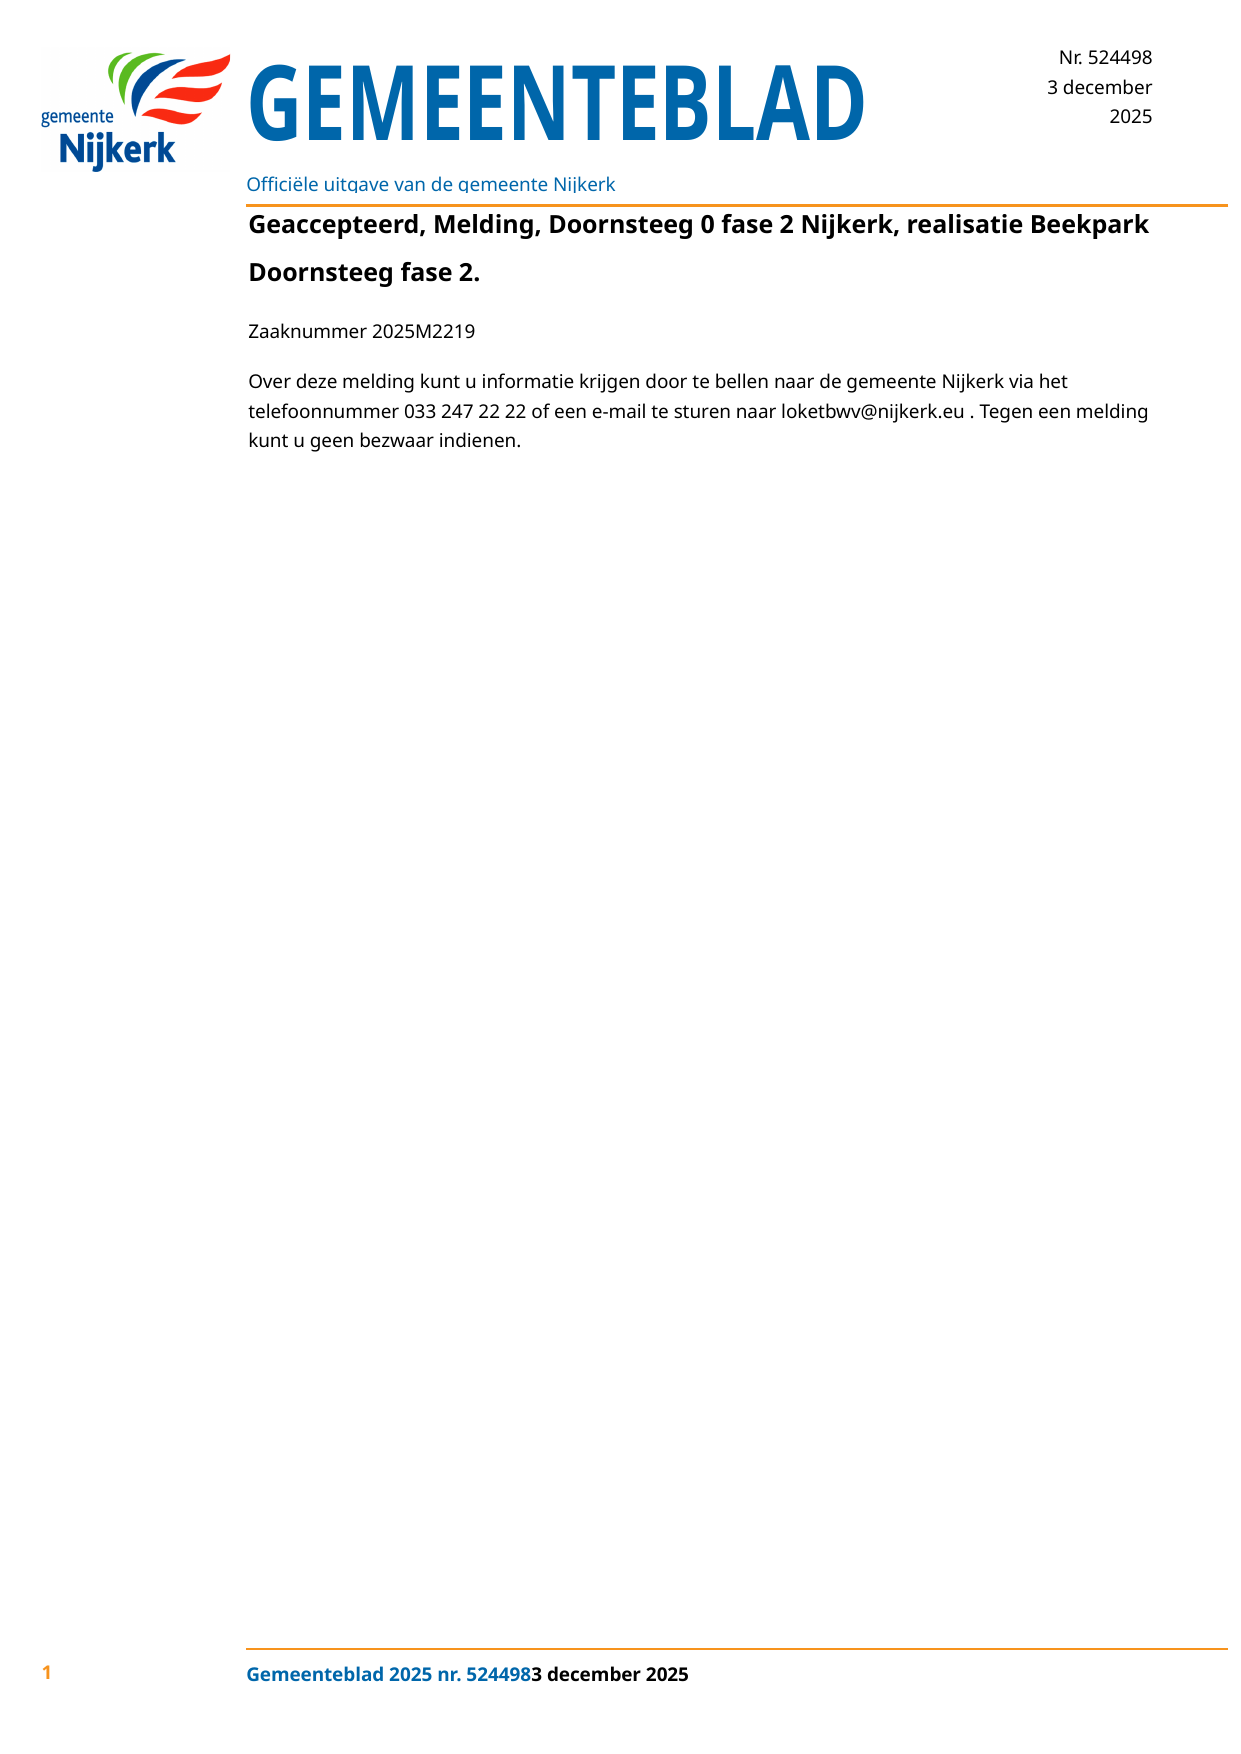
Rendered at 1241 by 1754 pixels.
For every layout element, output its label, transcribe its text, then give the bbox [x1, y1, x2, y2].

text Geaccepteerd, Melding, Doornsteeg 0 fase 2 Nijkerk, realisatie Beekpark Doornsteeg fase 2. [248, 207, 1152, 288]
text Over deze melding kunt u informatie krijgen door te bellen naar de gemeente Nijkerk via het telefoonnummer 033 247 22 22 of een e-mail te sturen naar loketbwv@nijkerk.eu . Tegen een melding kunt u geen bezwaar indienen. [248, 368, 1152, 453]
text Zaaknummer 2025M2219 [248, 318, 1152, 344]
picture [41, 47, 231, 172]
